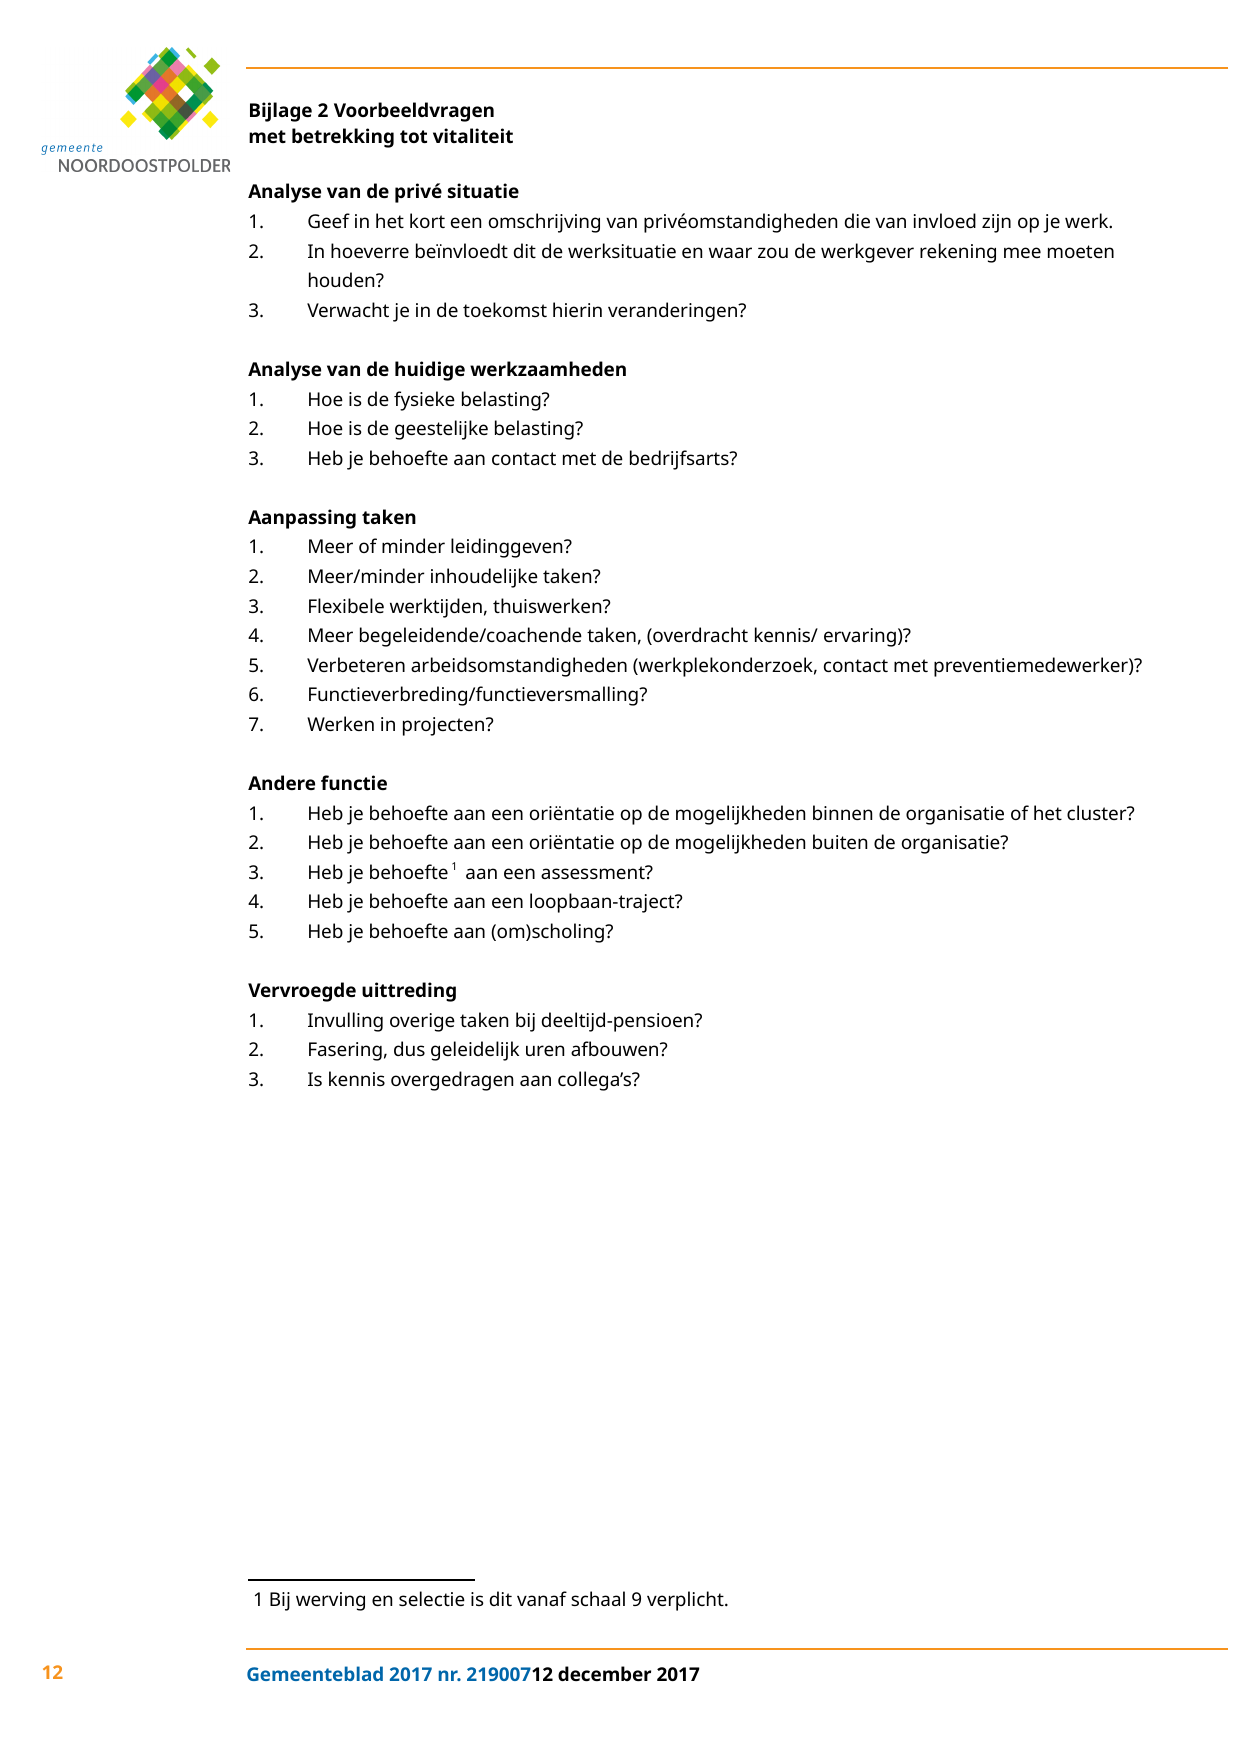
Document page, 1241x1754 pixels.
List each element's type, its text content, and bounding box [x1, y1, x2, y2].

list In hoeverre beïnvloedt dit de werksituatie en waar zou de werkgever rekening mee moeten houden? [248, 238, 1152, 293]
list Heb je behoefte aan een loopbaan-traject? [248, 889, 1152, 914]
list Geef in het kort een omschrijving van privéomstandigheden die van invloed zijn op je werk. [248, 208, 1152, 234]
list Heb je behoefte aan een oriëntatie op de mogelijkheden buiten de organisatie? [248, 829, 1152, 855]
text Bijlage 2 Voorbeeldvragen [248, 95, 1152, 123]
list Werken in projecten? [248, 711, 1152, 737]
picture [41, 47, 231, 172]
text Analyse van de privé situatie [248, 179, 1152, 204]
list Is kennis overgedragen aan collega’s? [248, 1066, 1152, 1092]
text Aanpassing taken [248, 504, 1152, 530]
list Meer begeleidende/coachende taken, (overdracht kennis/ ervaring)? [248, 622, 1152, 648]
list Verwacht je in de toekomst hierin veranderingen? [248, 297, 1152, 323]
list Hoe is de geestelijke belasting? [248, 415, 1152, 441]
list Meer of minder leidinggeven? [248, 534, 1152, 559]
text met betrekking tot vitaliteit [248, 123, 1152, 149]
list Heb je behoefte aan (om)scholing? [248, 918, 1152, 944]
list Hoe is de fysieke belasting? [248, 386, 1152, 411]
list Invulling overige taken bij deeltijd-pensioen? [248, 1007, 1152, 1033]
list Flexibele werktijden, thuiswerken? [248, 593, 1152, 618]
text Vervroegde uittreding [248, 977, 1152, 1003]
list Functieverbreding/functieversmalling? [248, 682, 1152, 707]
list Heb je behoefte aan contact met de bedrijfsarts? [248, 445, 1152, 471]
text Andere functie [248, 770, 1152, 796]
list Heb je behoefte aan een assessment? [248, 859, 1152, 885]
list Heb je behoefte aan een oriëntatie op de mogelijkheden binnen de organisatie of het cluster? [248, 800, 1152, 826]
list Bij werving en selectie is dit vanaf schaal 9 verplicht. [248, 1586, 1152, 1612]
list Meer/minder inhoudelijke taken? [248, 563, 1152, 589]
list Fasering, dus geleidelijk uren afbouwen? [248, 1037, 1152, 1062]
text Analyse van de huidige werkzaamheden [248, 356, 1152, 382]
list Verbeteren arbeidsomstandigheden (werkplekonderzoek, contact met preventiemedewerker)? [248, 652, 1152, 678]
